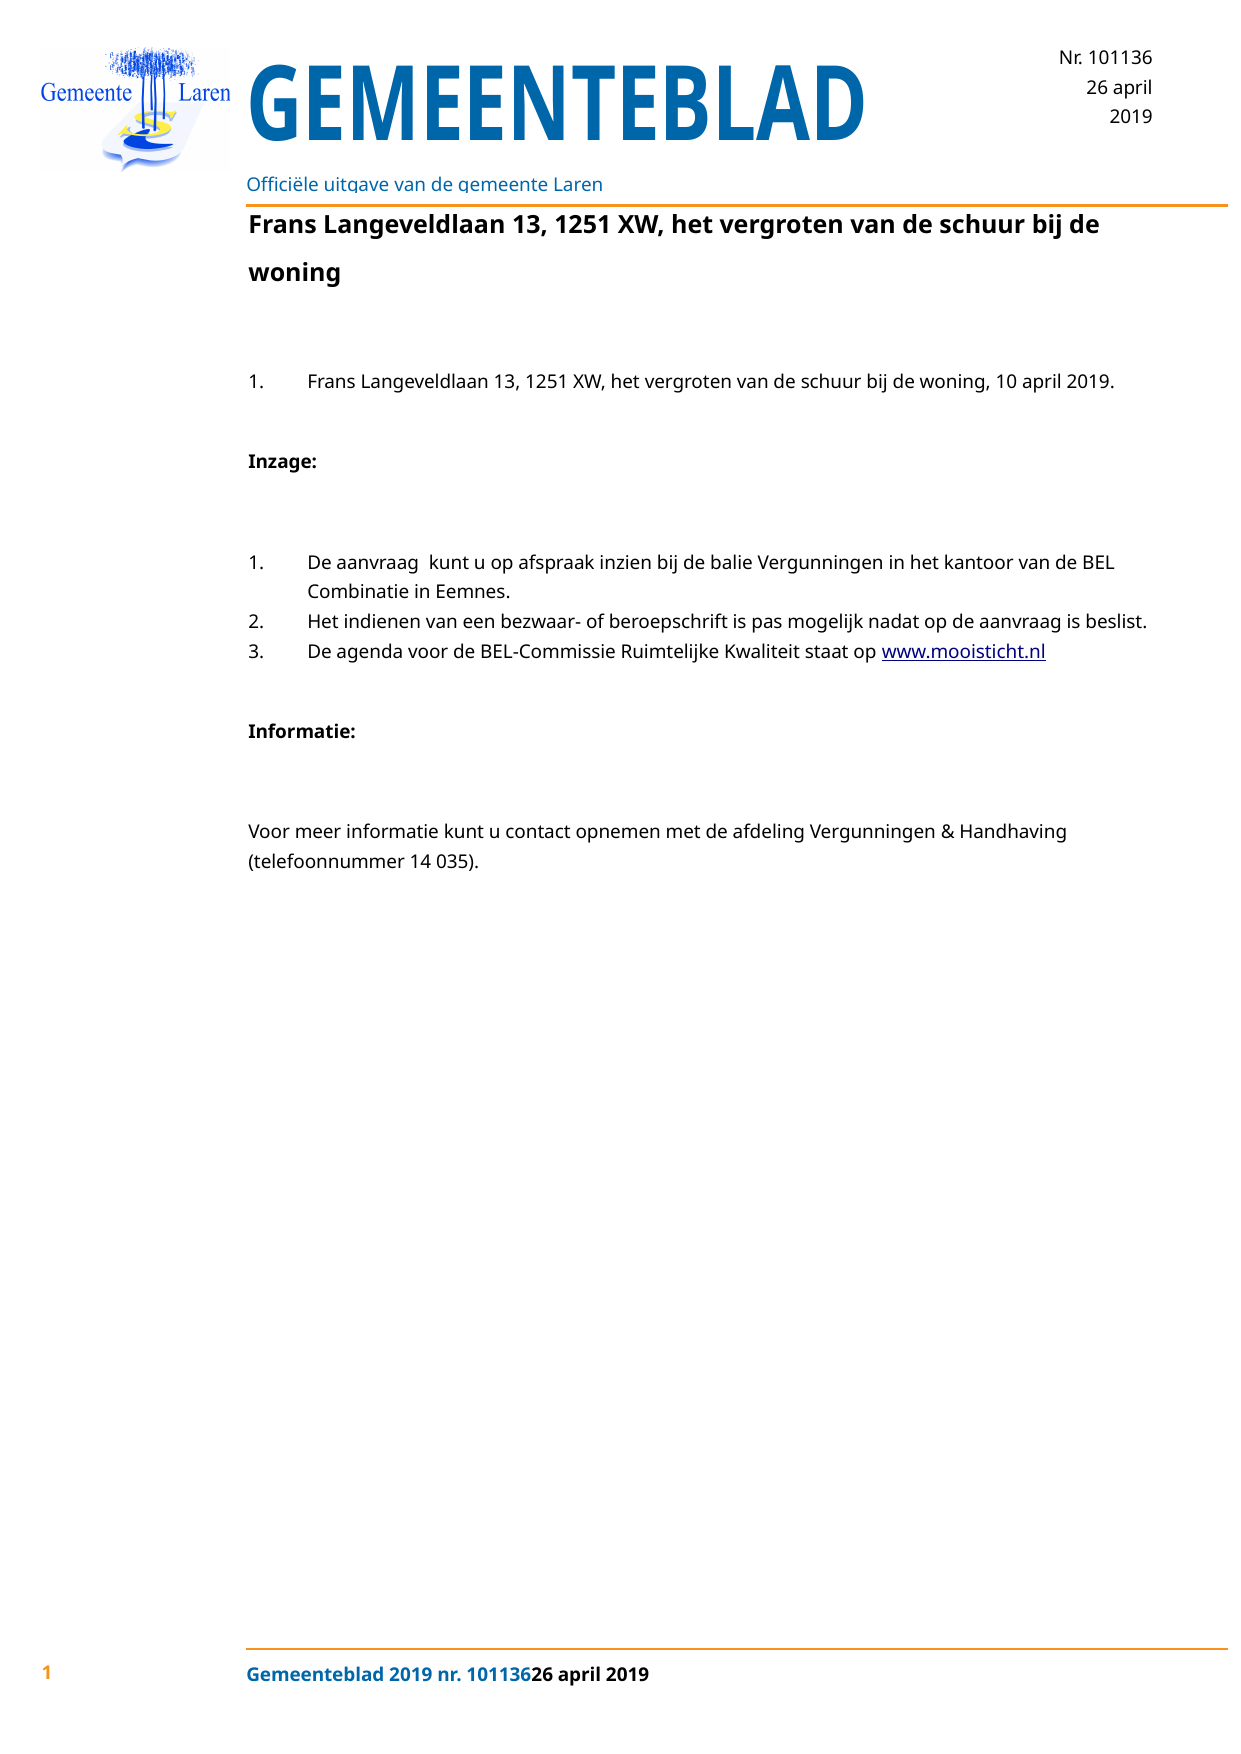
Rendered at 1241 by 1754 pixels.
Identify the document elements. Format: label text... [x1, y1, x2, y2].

list De agenda voor de BEL-Commissie Ruimtelijke Kwaliteit staat op www.mooisticht.nl [248, 638, 1152, 664]
list Frans Langeveldlaan 13, 1251 XW, het vergroten van de schuur bij de woning, 10 april 2019. [248, 368, 1152, 394]
text Frans Langeveldlaan 13, 1251 XW, het vergroten van de schuur bij de woning [248, 207, 1152, 288]
text Voor meer informatie kunt u contact opnemen met de afdeling Vergunningen & Handhaving (telefoonnummer 14 035). [248, 819, 1152, 874]
text Informatie: [248, 718, 1152, 744]
text Inzage: [248, 448, 1152, 474]
picture [41, 47, 231, 172]
list Het indienen van een bezwaar- of beroepschrift is pas mogelijk nadat op de aanvraag is beslist. [248, 608, 1152, 634]
list De aanvraag kunt u op afspraak inzien bij de balie Vergunningen in het kantoor van de BEL Combinatie in Eemnes. [248, 549, 1152, 604]
